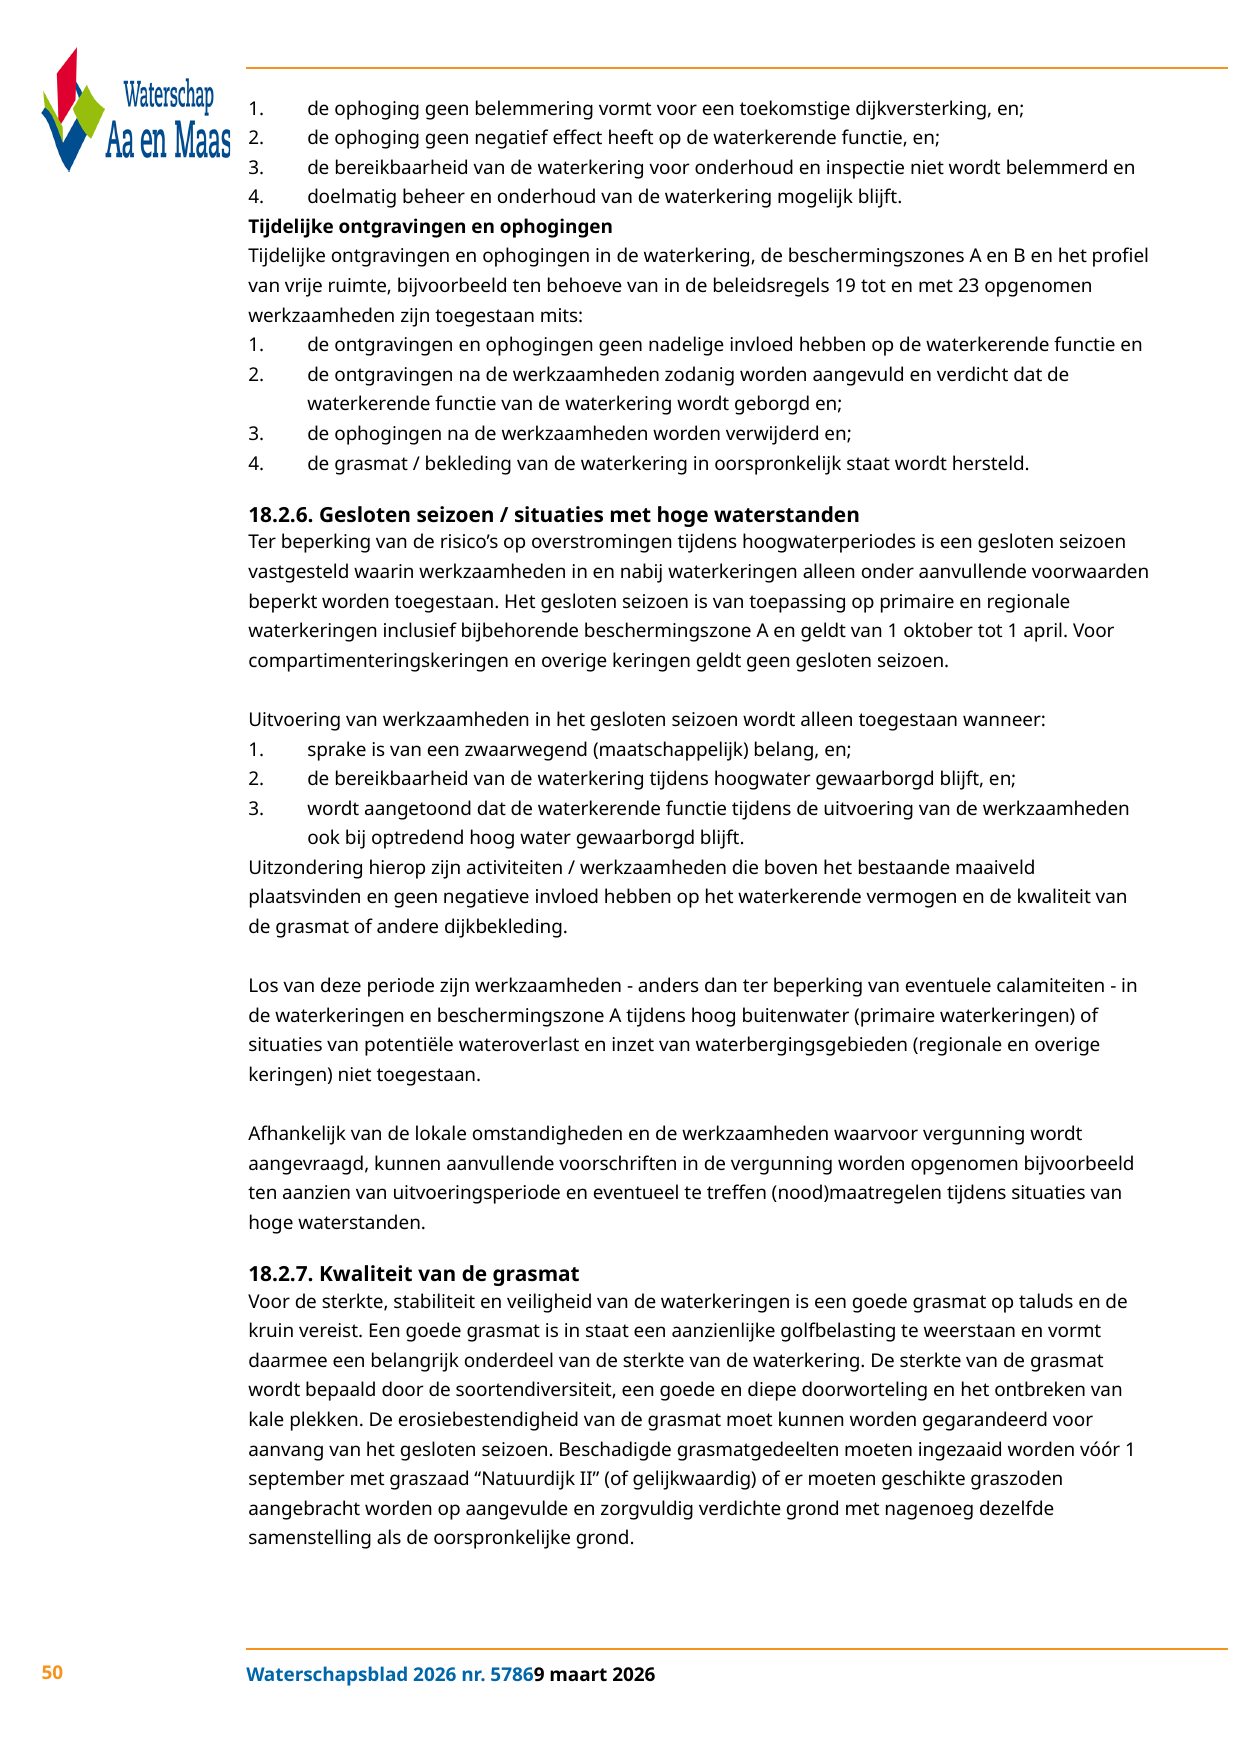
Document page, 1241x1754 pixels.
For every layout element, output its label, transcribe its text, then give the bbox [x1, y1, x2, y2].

list de ophoging geen negatief effect heeft op de waterkerende functie, en; [248, 124, 1152, 150]
list de ophogingen na de werkzaamheden worden verwijderd en; [248, 420, 1152, 446]
list wordt aangetoond dat de waterkerende functie tijdens de uitvoering van de werkzaamheden ook bij optredend hoog water gewaarborgd blijft. [248, 795, 1152, 850]
picture [41, 47, 231, 172]
list doelmatig beheer en onderhoud van de waterkering mogelijk blijft. [248, 183, 1152, 209]
list de ontgravingen na de werkzaamheden zodanig worden aangevuld en verdicht dat de waterkerende functie van de waterkering wordt geborgd en; [248, 361, 1152, 416]
text Tijdelijke ontgravingen en ophogingen [248, 213, 1152, 239]
text Los van deze periode zijn werkzaamheden - anders dan ter beperking van eventuele calamiteiten - in de waterkeringen en beschermingszone A tijdens hoog buitenwater (primaire waterkeringen) of situaties van potentiële wateroverlast en inzet van waterbergingsgebieden (regionale en overige keringen) niet toegestaan. [248, 972, 1152, 1087]
list de ontgravingen en ophogingen geen nadelige invloed hebben op de waterkerende functie en [248, 331, 1152, 357]
text Voor de sterkte, stabiliteit en veiligheid van de waterkeringen is een goede grasmat op taluds en de kruin vereist. Een goede grasmat is in staat een aanzienlijke golfbelasting te weerstaan en vormt daarmee een belangrijk onderdeel van de sterkte van de waterkering. De sterkte van de grasmat wordt bepaald door de soortendiversiteit, een goede en diepe doorworteling en het ontbreken van kale plekken. De erosiebestendigheid van de grasmat moet kunnen worden gegarandeerd voor aanvang van het gesloten seizoen. Beschadigde grasmatgedeelten moeten ingezaaid worden vóór 1 september met graszaad “Natuurdijk II” (of gelijkwaardig) of er moeten geschikte graszoden aangebracht worden op aangevulde en zorgvuldig verdichte grond met nagenoeg dezelfde samenstelling als de oorspronkelijke grond. [248, 1288, 1152, 1550]
list de grasmat / bekleding van de waterkering in oorspronkelijk staat wordt hersteld. [248, 450, 1152, 476]
text Tijdelijke ontgravingen en ophogingen in de waterkering, de beschermingszones A en B en het profiel van vrije ruimte, bijvoorbeeld ten behoeve van in de beleidsregels 19 tot en met 23 opgenomen werkzaamheden zijn toegestaan mits: [248, 243, 1152, 328]
text Ter beperking van de risico’s op overstromingen tijdens hoogwaterperiodes is een gesloten seizoen vastgesteld waarin werkzaamheden in en nabij waterkeringen alleen onder aanvullende voorwaarden beperkt worden toegestaan. Het gesloten seizoen is van toepassing op primaire en regionale waterkeringen inclusief bijbehorende beschermingszone A en geldt van 1 oktober tot 1 april. Voor compartimenteringskeringen en overige keringen geldt geen gesloten seizoen. [248, 529, 1152, 673]
list sprake is van een zwaarwegend (maatschappelijk) belang, en; [248, 736, 1152, 761]
text Uitvoering van werkzaamheden in het gesloten seizoen wordt alleen toegestaan wanneer: [248, 706, 1152, 732]
text Uitzondering hierop zijn activiteiten / werkzaamheden die boven het bestaande maaiveld plaatsvinden en geen negatieve invloed hebben op het waterkerende vermogen en de kwaliteit van de grasmat of andere dijkbekleding. [248, 854, 1152, 939]
list de bereikbaarheid van de waterkering tijdens hoogwater gewaarborgd blijft, en; [248, 765, 1152, 791]
list de bereikbaarheid van de waterkering voor onderhoud en inspectie niet wordt belemmerd en [248, 154, 1152, 180]
text 18.2.6. Gesloten seizoen / situaties met hoge waterstanden [248, 500, 1152, 529]
text Afhankelijk van de lokale omstandigheden en de werkzaamheden waarvoor vergunning wordt aangevraagd, kunnen aanvullende voorschriften in de vergunning worden opgenomen bijvoorbeeld ten aanzien van uitvoeringsperiode en eventueel te treffen (nood)maatregelen tijdens situaties van hoge waterstanden. [248, 1120, 1152, 1235]
text 18.2.7. Kwaliteit van de grasmat [248, 1259, 1152, 1288]
list de ophoging geen belemmering vormt voor een toekomstige dijkversterking, en; [248, 95, 1152, 121]
